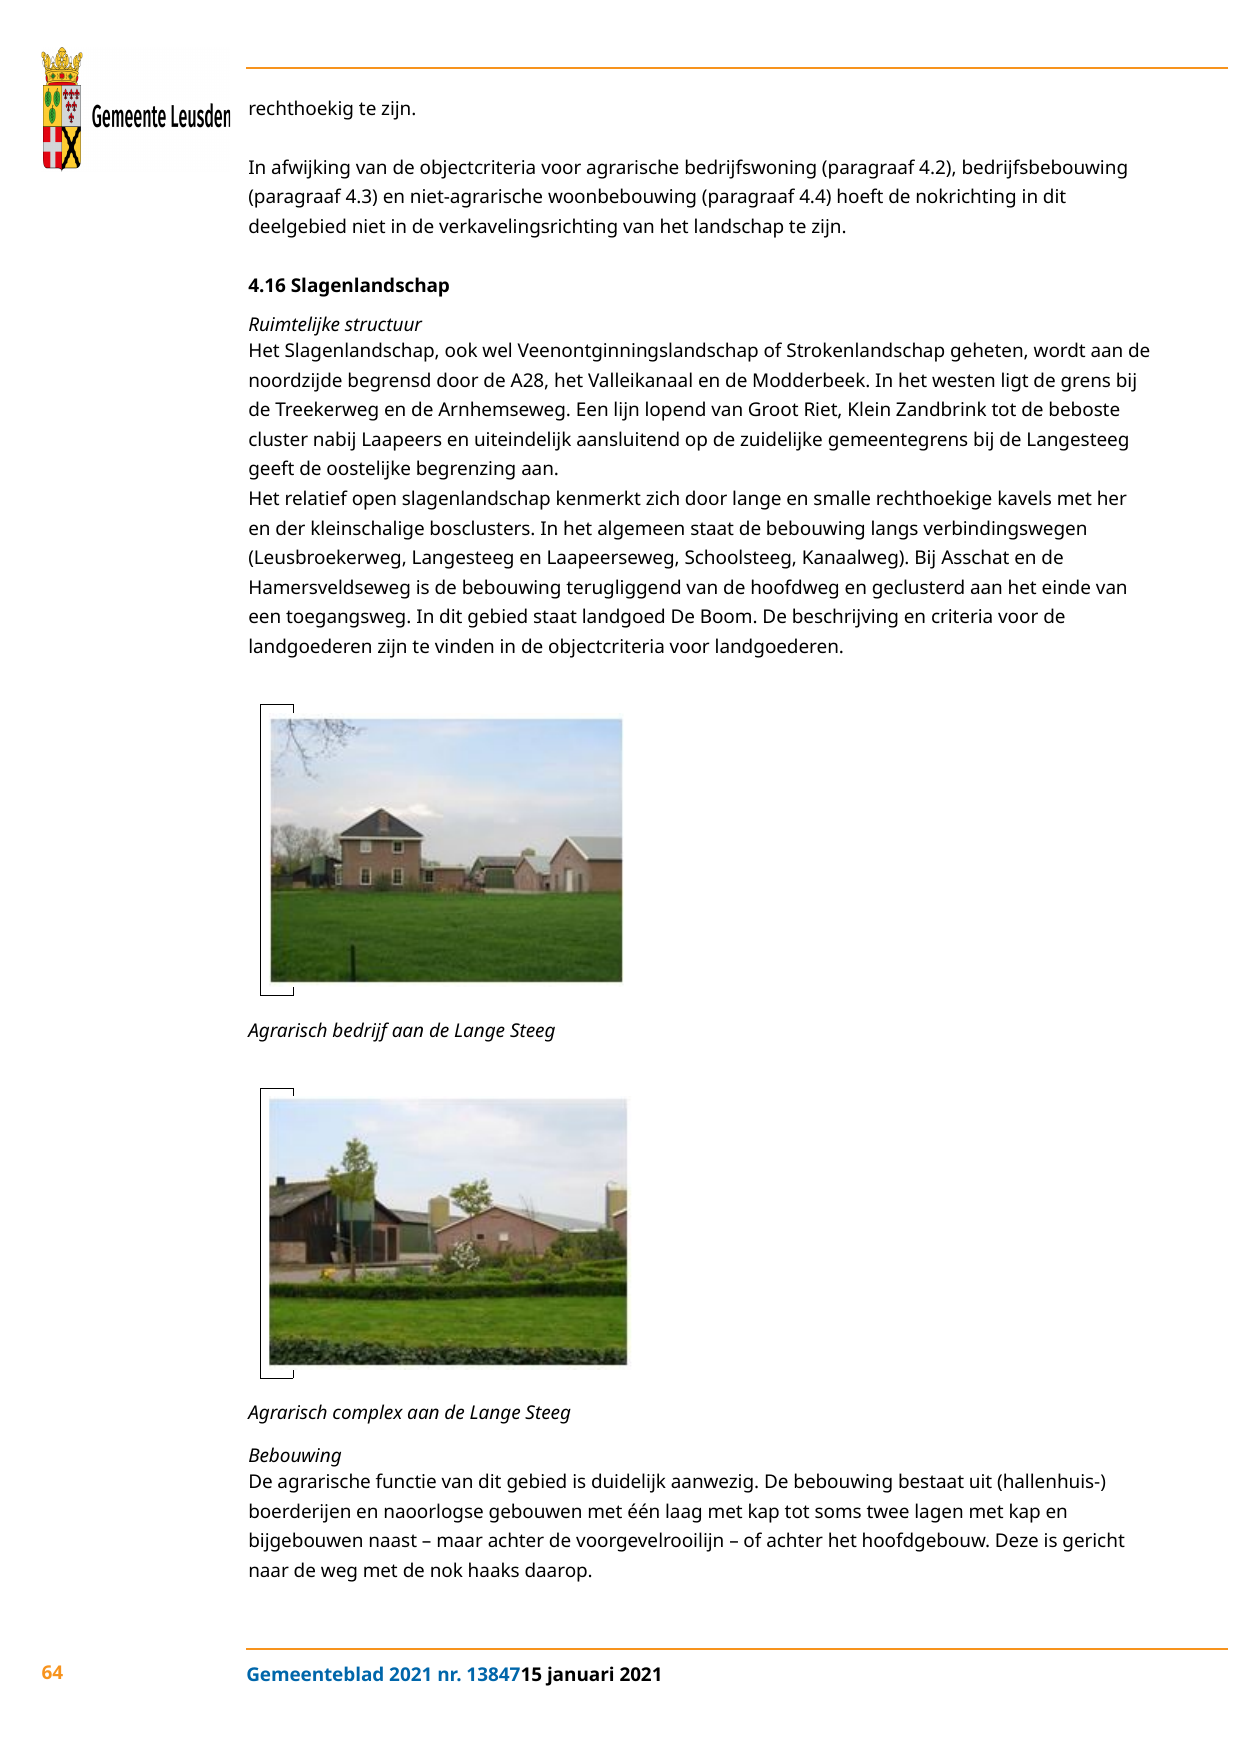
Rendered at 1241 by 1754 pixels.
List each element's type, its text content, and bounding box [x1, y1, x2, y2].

picture [268, 713, 624, 987]
text Ruimtelijke structuur [248, 312, 1152, 337]
text Agrarisch bedrijf aan de Lange Steeg [248, 1017, 1152, 1043]
text In afwijking van de objectcriteria voor agrarische bedrijfswoning (paragraaf 4.2), bedrijfsbebouwing (paragraaf 4.3) en niet-agrarische woonbebouwing (paragraaf 4.4) hoeft de nokrichting in dit deelgebied niet in de verkavelingsrichting van het landschap te zijn. [248, 154, 1152, 239]
text De agrarische functie van dit gebied is duidelijk aanwezig. De bebouwing bestaat uit (hallenhuis-) boerderijen en naoorlogse gebouwen met één laag met kap tot soms twee lagen met kap en bijgebouwen naast – maar achter de voorgevelrooilijn – of achter het hoofdgebouw. Deze is gericht naar de weg met de nok haaks daarop. [248, 1468, 1152, 1583]
text Het relatief open slagenlandschap kenmerkt zich door lange en smalle rechthoekige kavels met her en der kleinschalige bosclusters. In het algemeen staat de bebouwing langs verbindingswegen (Leusbroekerweg, Langesteeg en Laapeerseweg, Schoolsteeg, Kanaalweg). Bij Asschat en de Hamersveldseweg is de bebouwing terugliggend van de hoofdweg en geclusterd aan het einde van een toegangsweg. In dit gebied staat landgoed De Boom. De beschrijving en criteria voor de landgoederen zijn te vinden in de objectcriteria voor landgoederen. [248, 485, 1152, 659]
text rechthoekig te zijn. [248, 95, 1152, 121]
text Het Slagenlandschap, ook wel Veenontginningslandschap of Strokenlandschap geheten, wordt aan de noordzijde begrensd door de A28, het Valleikanaal en de Modderbeek. In het westen ligt de grens bij de Treekerweg en de Arnhemseweg. Een lijn lopend van Groot Riet, Klein Zandbrink tot de beboste cluster nabij Laapeers en uiteindelijk aansluitend op de zuidelijke gemeentegrens bij de Langesteeg geeft de oostelijke begrenzing aan. [248, 337, 1152, 481]
text 4.16 Slagenlandschap [248, 272, 1152, 298]
picture [41, 47, 231, 172]
text Agrarisch complex aan de Lange Steeg [248, 1399, 1152, 1425]
picture [268, 1096, 632, 1370]
text Bebouwing [248, 1443, 1152, 1468]
